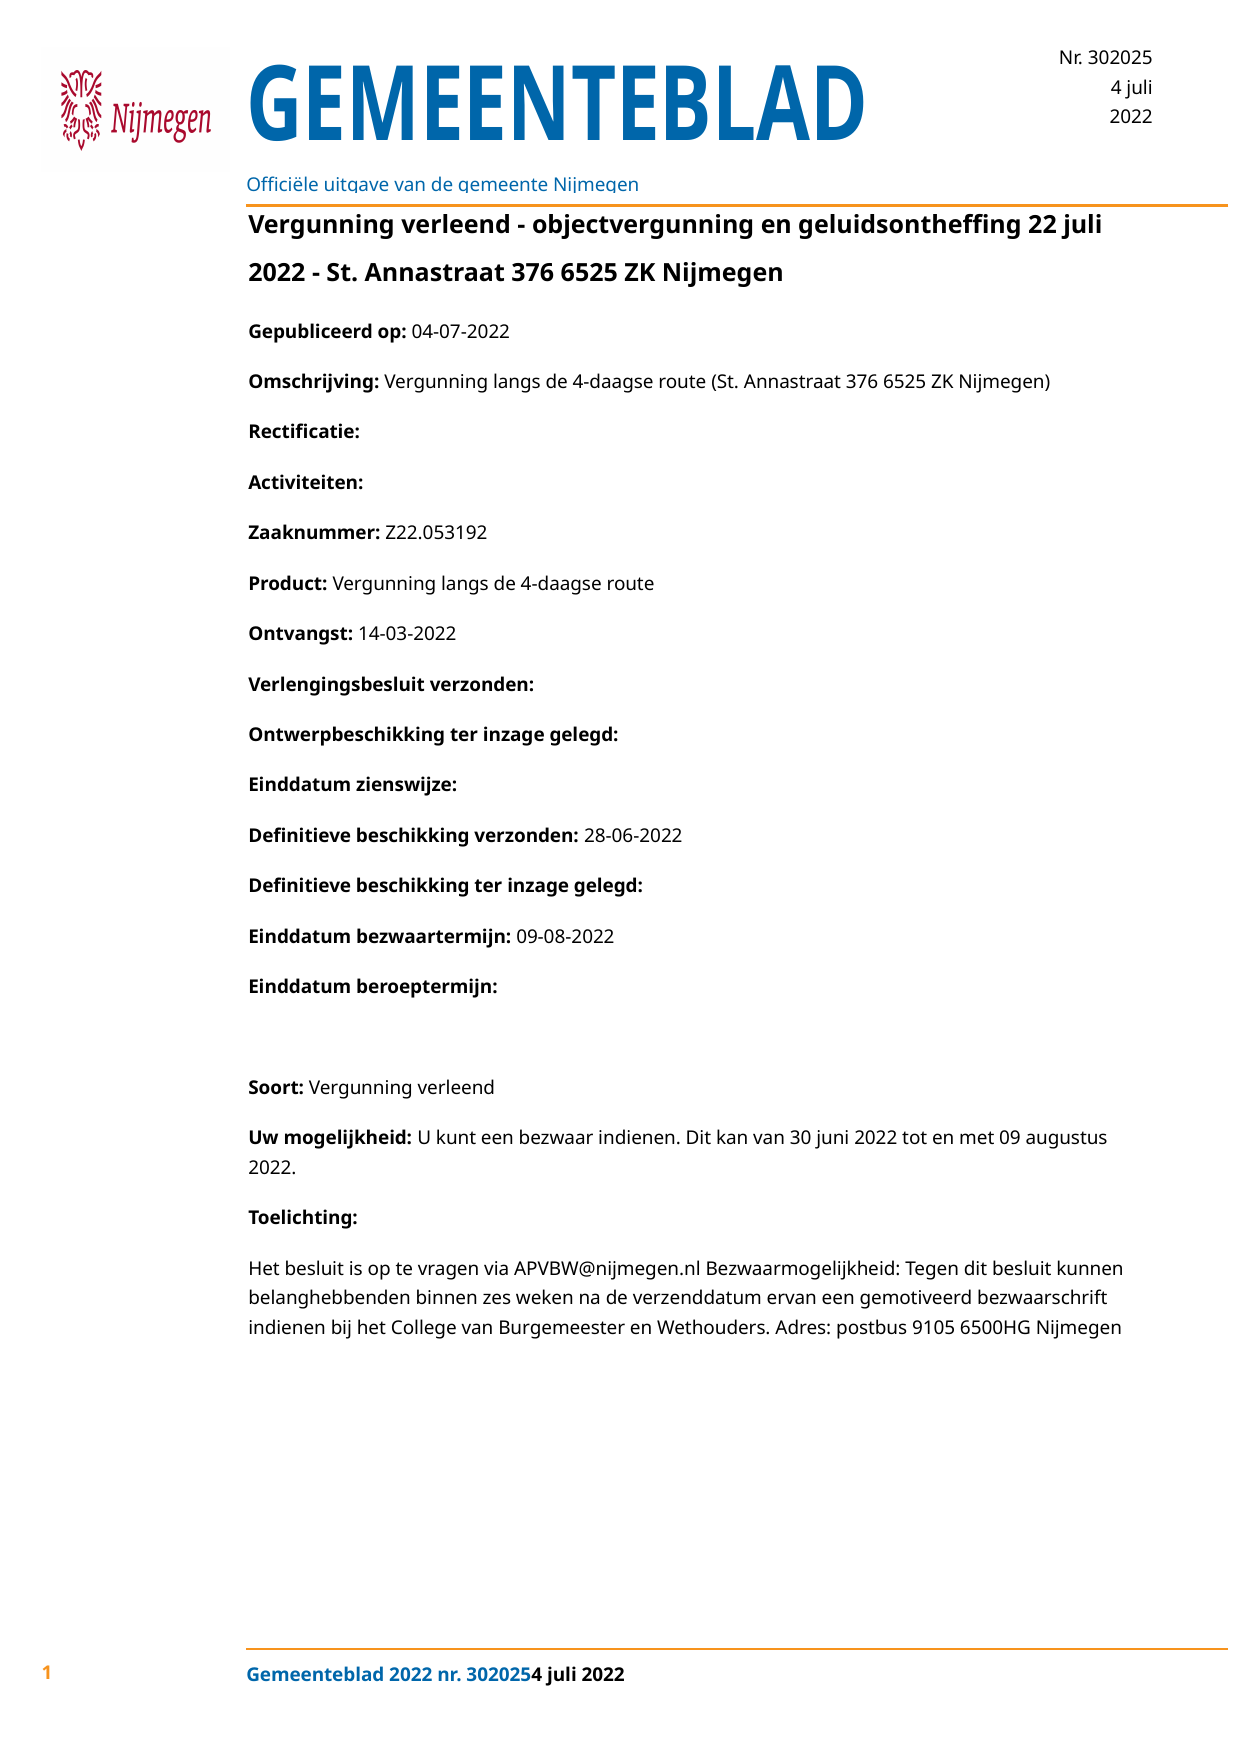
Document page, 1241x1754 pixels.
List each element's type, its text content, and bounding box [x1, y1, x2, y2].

text Vergunning verleend - objectvergunning en geluidsontheffing 22 juli 2022 - St. Annastraat 376 6525 ZK Nijmegen [248, 207, 1152, 288]
text Het besluit is op te vragen via APVBW@nijmegen.nl Bezwaarmogelijkheid: Tegen dit besluit kunnen belanghebbenden binnen zes weken na de verzenddatum ervan een gemotiveerd bezwaarschrift indienen bij het College van Burgemeester en Wethouders. Adres: postbus 9105 6500HG Nijmegen [248, 1255, 1152, 1340]
text Definitieve beschikking ter inzage gelegd: [248, 872, 1152, 898]
text Rectificatie: [248, 419, 1152, 444]
text Activiteiten: [248, 469, 1152, 495]
text Ontwerpbeschikking ter inzage gelegd: [248, 721, 1152, 747]
text Omschrijving: Vergunning langs de 4-daagse route (St. Annastraat 376 6525 ZK Nijmegen) [248, 368, 1152, 394]
text Definitieve beschikking verzonden: 28-06-2022 [248, 822, 1152, 848]
text Gepubliceerd op: 04-07-2022 [248, 318, 1152, 344]
text Einddatum beroeptermijn: [248, 973, 1152, 999]
text Zaaknummer: Z22.053192 [248, 519, 1152, 545]
text Soort: Vergunning verleend [248, 1074, 1152, 1100]
picture [41, 47, 231, 172]
text Verlengingsbesluit verzonden: [248, 671, 1152, 697]
text Toelichting: [248, 1204, 1152, 1230]
text Einddatum zienswijze: [248, 772, 1152, 797]
text Uw mogelijkheid: U kunt een bezwaar indienen. Dit kan van 30 juni 2022 tot en met 09 augustus 2022. [248, 1124, 1152, 1180]
text Product: Vergunning langs de 4-daagse route [248, 570, 1152, 596]
text Einddatum bezwaartermijn: 09-08-2022 [248, 923, 1152, 949]
text Ontvangst: 14-03-2022 [248, 620, 1152, 646]
